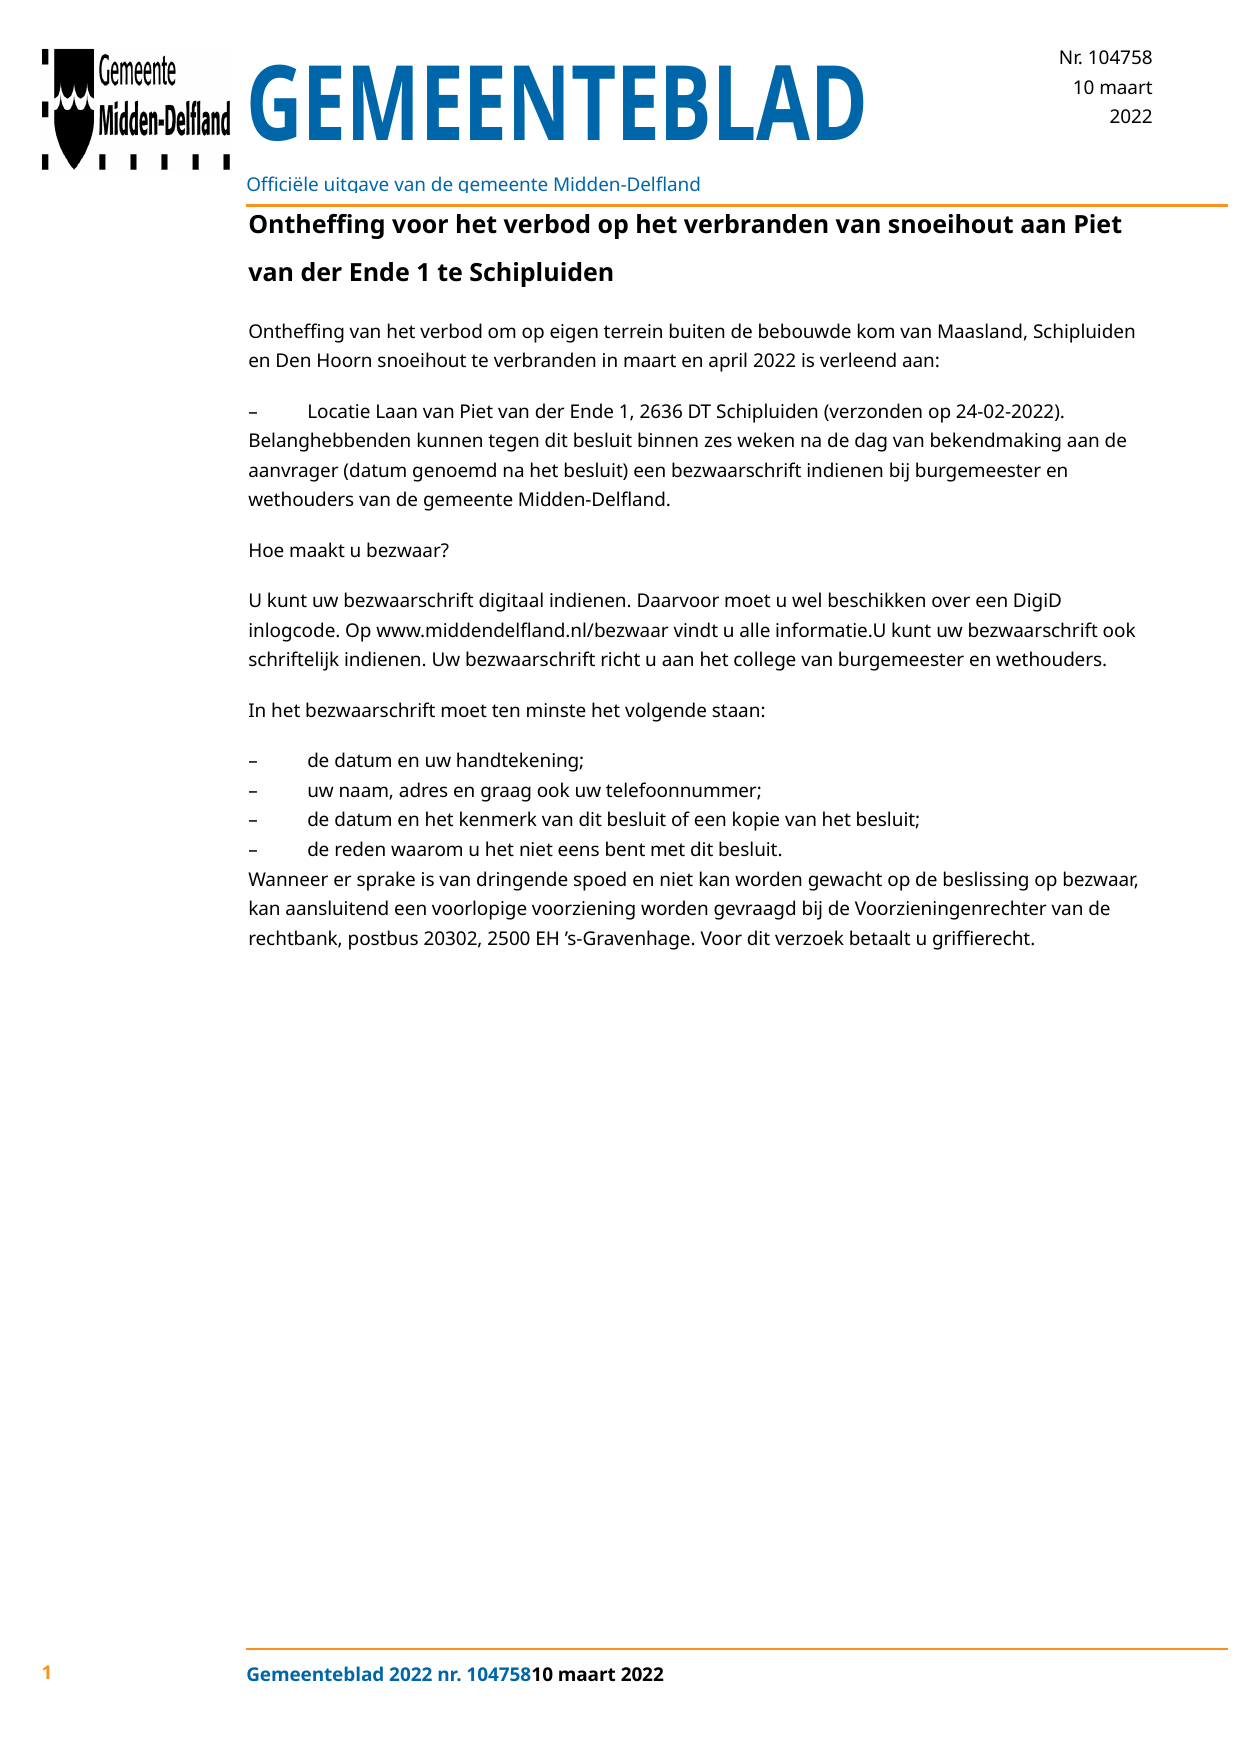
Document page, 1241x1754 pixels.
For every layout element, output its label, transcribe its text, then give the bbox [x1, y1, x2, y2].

text Ontheffing van het verbod om op eigen terrein buiten de bebouwde kom van Maasland, Schipluiden en Den Hoorn snoeihout te verbranden in maart en april 2022 is verleend aan: [248, 318, 1152, 373]
text Ontheffing voor het verbod op het verbranden van snoeihout aan Piet van der Ende 1 te Schipluiden [248, 207, 1152, 288]
list de datum en uw handtekening; [248, 747, 1152, 773]
list Locatie Laan van Piet van der Ende 1, 2636 DT Schipluiden (verzonden op 24-02-2022). [248, 398, 1152, 424]
text Belanghebbenden kunnen tegen dit besluit binnen zes weken na de dag van bekendmaking aan de aanvrager (datum genoemd na het besluit) een bezwaarschrift indienen bij burgemeester en wethouders van de gemeente Midden-Delfland. [248, 427, 1152, 512]
picture [41, 47, 231, 172]
text In het bezwaarschrift moet ten minste het volgende staan: [248, 697, 1152, 723]
text Hoe maakt u bezwaar? [248, 537, 1152, 563]
list uw naam, adres en graag ook uw telefoonnummer; [248, 777, 1152, 803]
text U kunt uw bezwaarschrift digitaal indienen. Daarvoor moet u wel beschikken over een DigiD inlogcode. Op www.middendelfland.nl/bezwaar vindt u alle informatie.U kunt uw bezwaarschrift ook schriftelijk indienen. Uw bezwaarschrift richt u aan het college van burgemeester en wethouders. [248, 587, 1152, 672]
list de reden waarom u het niet eens bent met dit besluit. [248, 836, 1152, 862]
list de datum en het kenmerk van dit besluit of een kopie van het besluit; [248, 807, 1152, 832]
text ​Wanneer er sprake is van dringende spoed en niet kan worden gewacht op de beslissing op bezwaar, kan aansluitend een voorlopige voorziening worden gevraagd bij de Voorzieningenrechter van de rechtbank, postbus 20302, 2500 EH ’s-Gravenhage. Voor dit verzoek betaalt u griffierecht. [248, 866, 1152, 951]
